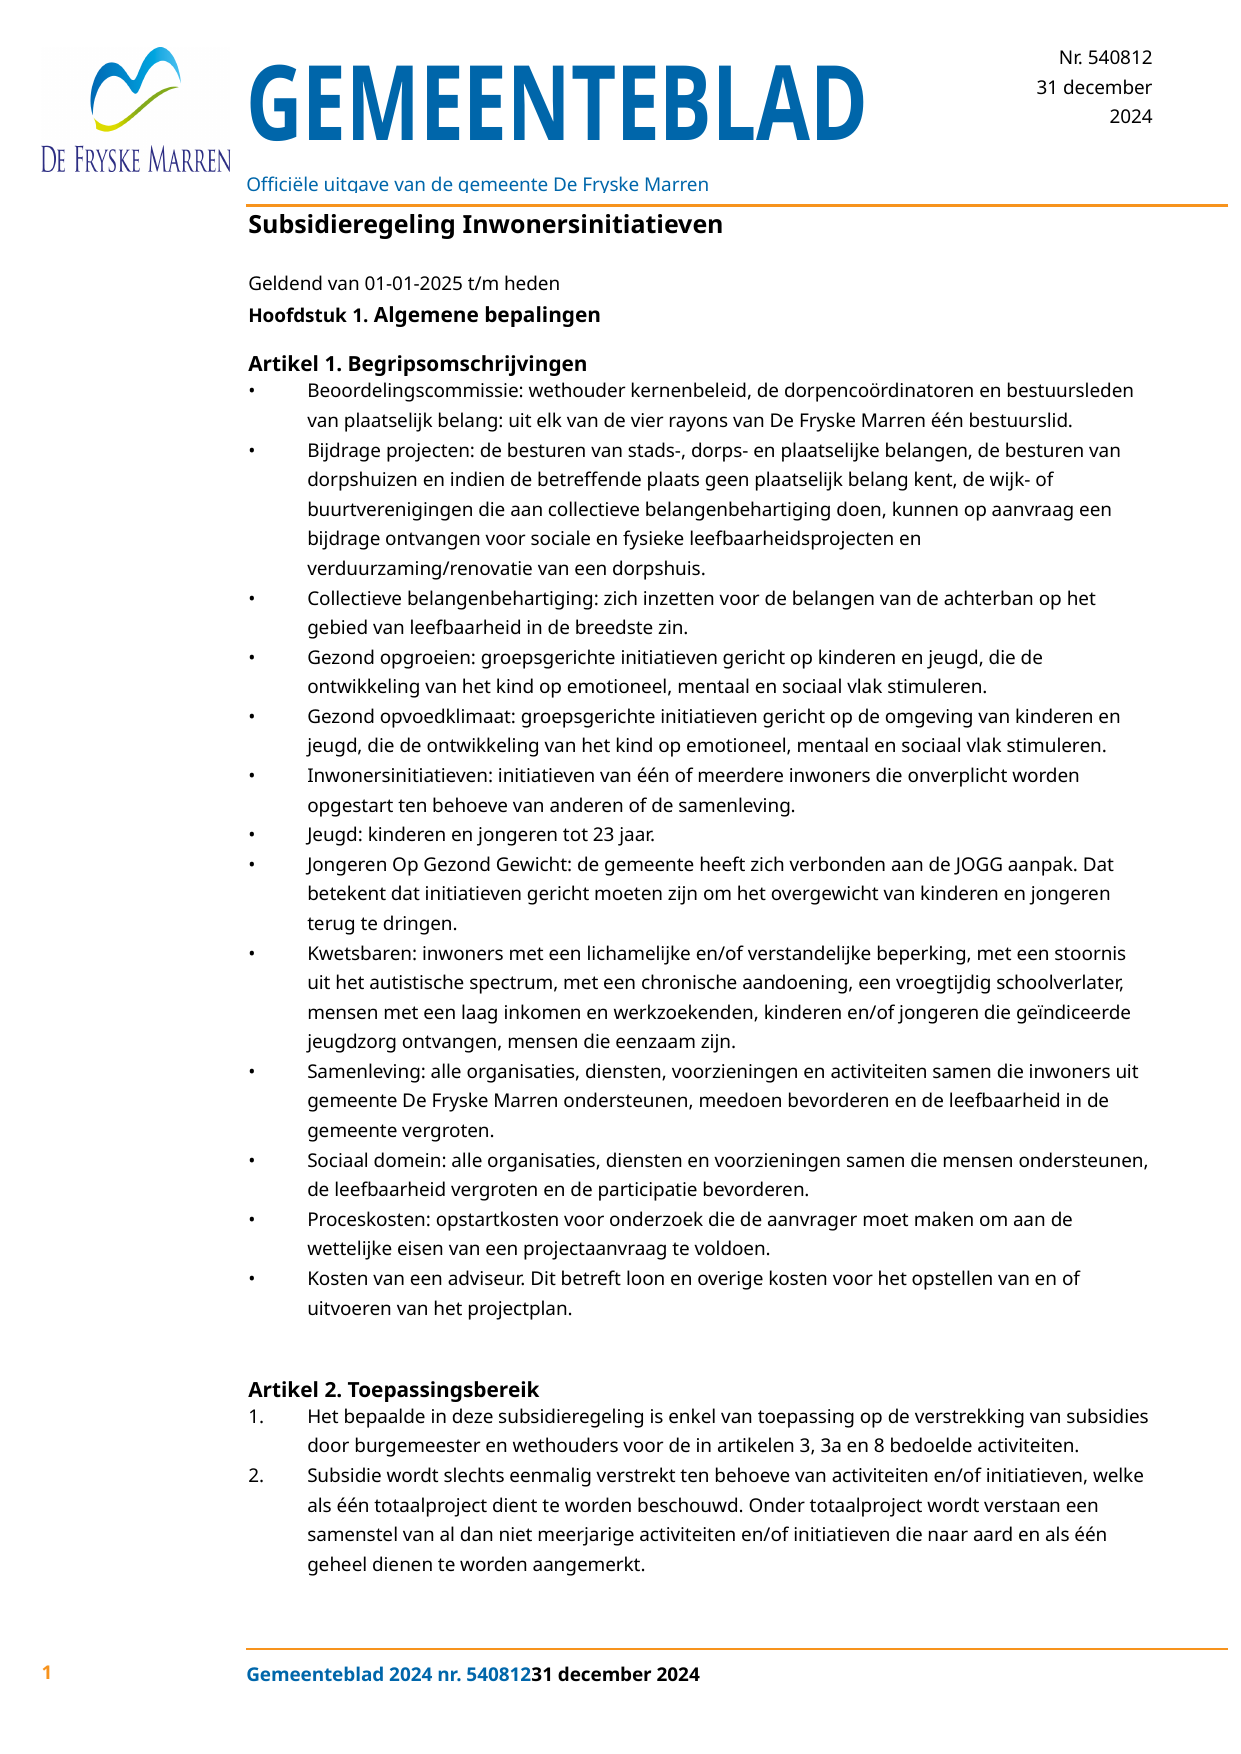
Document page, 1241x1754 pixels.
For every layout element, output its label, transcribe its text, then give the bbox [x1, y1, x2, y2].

list Bijdrage projecten: de besturen van stads-, dorps- en plaatselijke belangen, de besturen van dorpshuizen en indien de betreffende plaats geen plaatselijk belang kent, de wijk- of buurtverenigingen die aan collectieve belangenbehartiging doen, kunnen op aanvraag een bijdrage ontvangen voor sociale en fysieke leefbaarheidsprojecten en verduurzaming/renovatie van een dorpshuis. [248, 437, 1152, 581]
list Jongeren Op Gezond Gewicht: de gemeente heeft zich verbonden aan de JOGG aanpak. Dat betekent dat initiatieven gericht moeten zijn om het overgewicht van kinderen en jongeren terug te dringen. [248, 851, 1152, 936]
picture [41, 47, 231, 172]
list Beoordelingscommissie: wethouder kernenbeleid, de dorpencoördinatoren en bestuursleden van plaatselijk belang: uit elk van de vier rayons van De Fryske Marren één bestuurslid. [248, 378, 1152, 433]
list Kosten van een adviseur. Dit betreft loon en overige kosten voor het opstellen van en of uitvoeren van het projectplan. [248, 1265, 1152, 1320]
list Collectieve belangenbehartiging: zich inzetten voor de belangen van de achterban op het gebied van leefbaarheid in de breedste zin. [248, 585, 1152, 640]
list Samenleving: alle organisaties, diensten, voorzieningen en activiteiten samen die inwoners uit gemeente De Fryske Marren ondersteunen, meedoen bevorderen en de leefbaarheid in de gemeente vergroten. [248, 1058, 1152, 1143]
text Geldend van 01-01-2025 t/m heden [248, 270, 1152, 296]
list Subsidie wordt slechts eenmalig verstrekt ten behoeve van activiteiten en/of initiatieven, welke als één totaalproject dient te worden beschouwd. Onder totaalproject wordt verstaan een samenstel van al dan niet meerjarige activiteiten en/of initiatieven die naar aard en als één geheel dienen te worden aangemerkt. [248, 1462, 1152, 1577]
list Gezond opvoedklimaat: groepsgerichte initiatieven gericht op de omgeving van kinderen en jeugd, die de ontwikkeling van het kind op emotioneel, mentaal en sociaal vlak stimuleren. [248, 703, 1152, 758]
list Het bepaalde in deze subsidieregeling is enkel van toepassing op de verstrekking van subsidies door burgemeester en wethouders voor de in artikelen 3, 3a en 8 bedoelde activiteiten. [248, 1403, 1152, 1458]
list Inwonersinitiatieven: initiatieven van één of meerdere inwoners die onverplicht worden opgestart ten behoeve van anderen of de samenleving. [248, 762, 1152, 817]
text Artikel 2. Toepassingsbereik [248, 1375, 1152, 1403]
list Gezond opgroeien: groepsgerichte initiatieven gericht op kinderen en jeugd, die de ontwikkeling van het kind op emotioneel, mentaal en sociaal vlak stimuleren. [248, 644, 1152, 699]
text Artikel 1. Begripsomschrijvingen [248, 349, 1152, 378]
list Jeugd: kinderen en jongeren tot 23 jaar. [248, 821, 1152, 847]
text Hoofdstuk 1. Algemene bepalingen [248, 300, 1152, 328]
text Subsidieregeling Inwonersinitiatieven [248, 207, 1152, 241]
list Proceskosten: opstartkosten voor onderzoek die de aanvrager moet maken om aan de wettelijke eisen van een projectaanvraag te voldoen. [248, 1206, 1152, 1261]
list Kwetsbaren: inwoners met een lichamelijke en/of verstandelijke beperking, met een stoornis uit het autistische spectrum, met een chronische aandoening, een vroegtijdig schoolverlater, mensen met een laag inkomen en werkzoekenden, kinderen en/of jongeren die geïndiceerde jeugdzorg ontvangen, mensen die eenzaam zijn. [248, 940, 1152, 1054]
list Sociaal domein: alle organisaties, diensten en voorzieningen samen die mensen ondersteunen, de leefbaarheid vergroten en de participatie bevorderen. [248, 1147, 1152, 1202]
